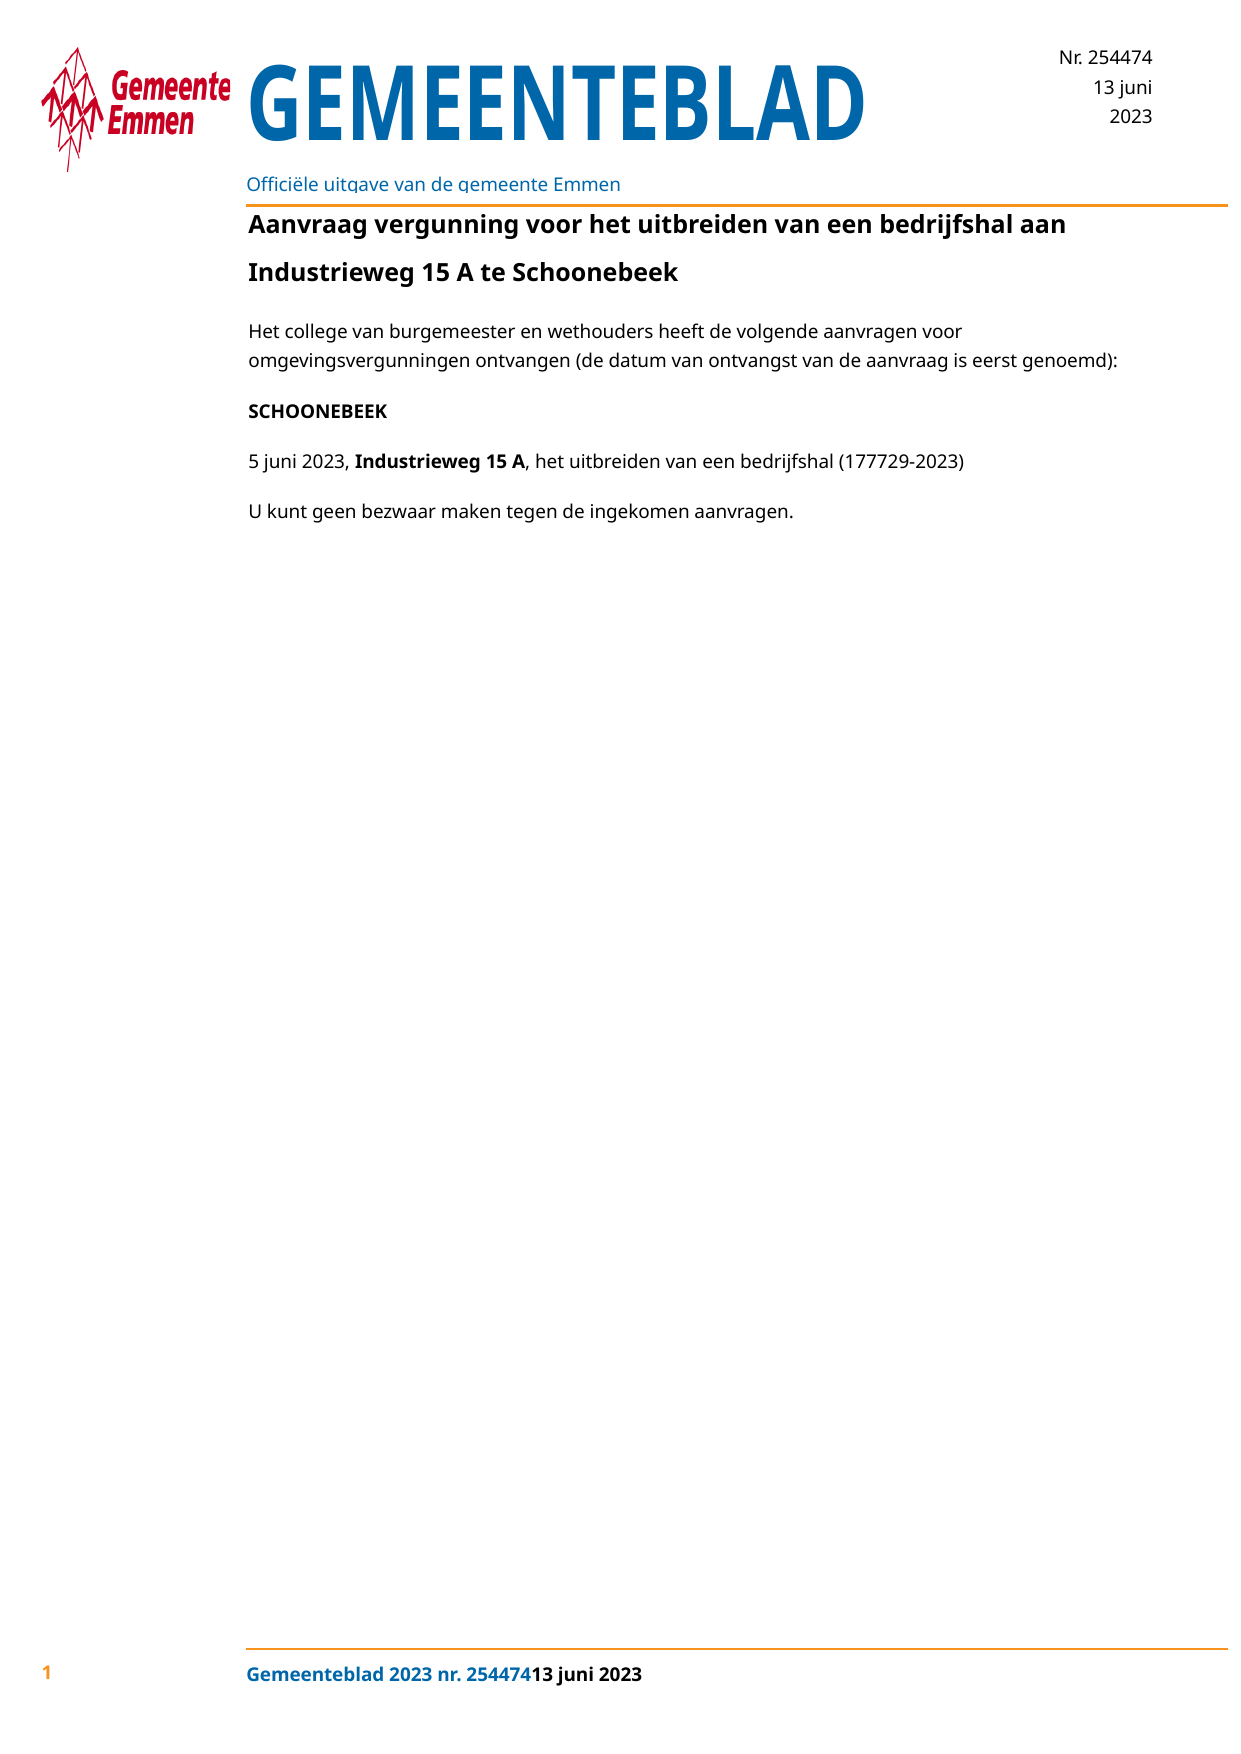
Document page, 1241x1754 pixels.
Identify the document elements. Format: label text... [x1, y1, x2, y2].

text 5 juni 2023, Industrieweg 15 A, het uitbreiden van een bedrijfshal (177729-2023) [248, 448, 1152, 474]
text SCHOONEBEEK [248, 398, 1152, 424]
text Het college van burgemeester en wethouders heeft de volgende aanvragen voor omgevingsvergunningen ontvangen (de datum van ontvangst van de aanvraag is eerst genoemd): [248, 318, 1152, 373]
text Aanvraag vergunning voor het uitbreiden van een bedrijfshal aan Industrieweg 15 A te Schoonebeek [248, 207, 1152, 288]
picture [41, 47, 231, 172]
text U kunt geen bezwaar maken tegen de ingekomen aanvragen. [248, 499, 1152, 524]
